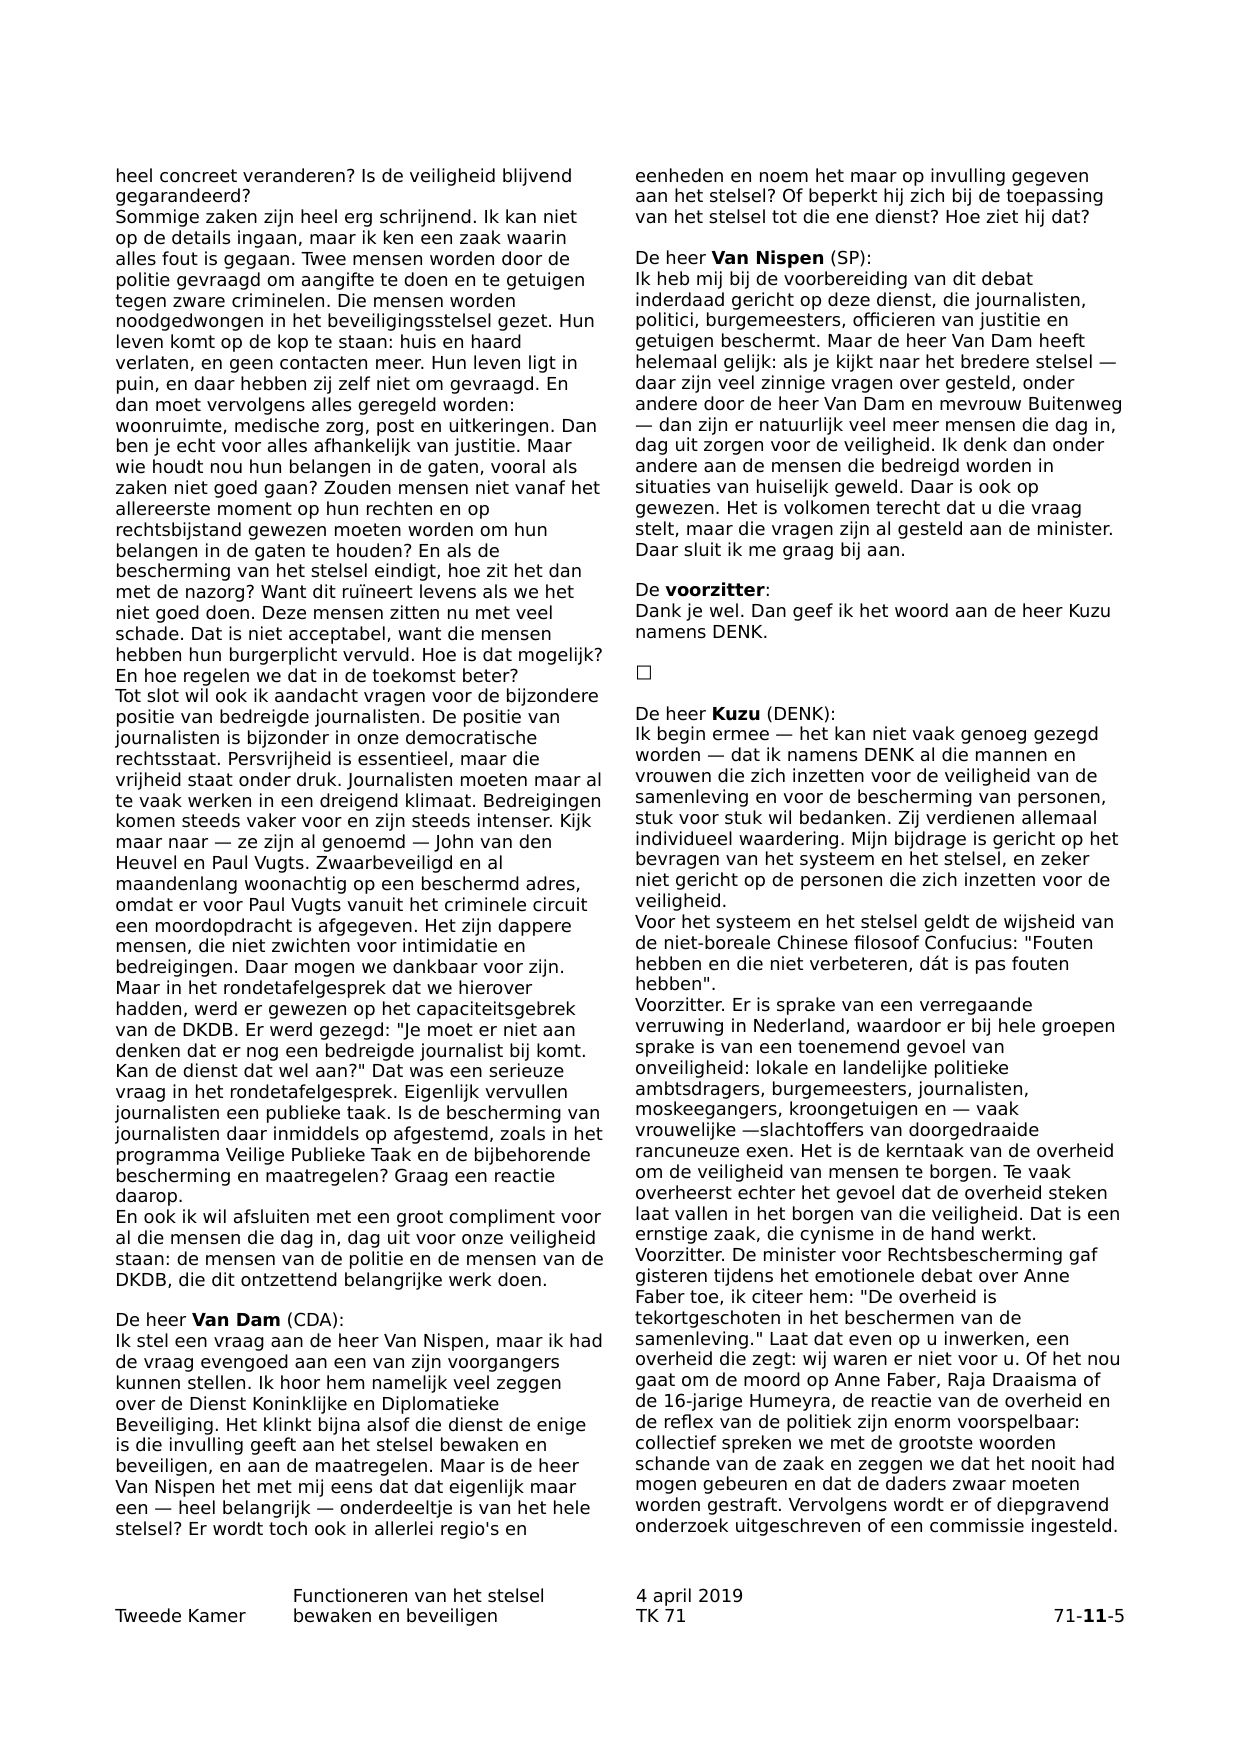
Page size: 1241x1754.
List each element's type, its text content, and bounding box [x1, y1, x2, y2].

text eenheden en noem het maar op invulling gegeven aan het stelsel? Of beperkt hij zich bij de toepassing van het stelsel tot die ene dienst? Hoe ziet hij dat? [635, 165, 1125, 228]
text Voorzitter. De minister voor Rechtsbescherming gaf gisteren tijdens het emotionele debat over Anne Faber toe, ik citeer hem: "De overheid is tekortgeschoten in het beschermen van de samenleving." Laat dat even op u inwerken, een overheid die zegt: wij waren er niet voor u. Of het nou gaat om de moord op Anne Faber, Raja Draaisma of de 16-jarige Humeyra, de reactie van de overheid en de reflex van de politiek zijn enorm voorspelbaar: collectief spreken we met de grootste woorden schande van de zaak en zeggen we dat het nooit had mogen gebeuren en dat de daders zwaar moeten worden gestraft. Vervolgens wordt er of diepgravend onderzoek uitgeschreven of een commissie ingesteld. [635, 1245, 1125, 1537]
text Tot slot wil ook ik aandacht vragen voor de bijzondere positie van bedreigde journalisten. De positie van journalisten is bijzonder in onze democratische rechtsstaat. Persvrijheid is essentieel, maar die vrijheid staat onder druk. Journalisten moeten maar al te vaak werken in een dreigend klimaat. Bedreigingen komen steeds vaker voor en zijn steeds intenser. Kijk maar naar — ze zijn al genoemd — John van den Heuvel en Paul Vugts. Zwaarbeveiligd en al maandenlang woonachtig op een beschermd adres, omdat er voor Paul Vugts vanuit het criminele circuit een moordopdracht is afgegeven. Het zijn dappere mensen, die niet zwichten voor intimidatie en bedreigingen. Daar mogen we dankbaar voor zijn. Maar in het rondetafelgesprek dat we hierover hadden, werd er gewezen op het capaciteitsgebrek van de DKDB. Er werd gezegd: "Je moet er niet aan denken dat er nog een bedreigde journalist bij komt. Kan de dienst dat wel aan?" Dat was een serieuze vraag in het rondetafelgesprek. Eigenlijk vervullen journalisten een publieke taak. Is de bescherming van journalisten daar inmiddels op afgestemd, zoals in het programma Veilige Publieke Taak en de bijbehorende bescherming en maatregelen? Graag een reactie daarop. [115, 686, 605, 1207]
text De heer Kuzu (DENK): [635, 703, 1125, 724]
text De voorzitter: [635, 580, 1125, 601]
text Ik heb mij bij de voorbereiding van dit debat inderdaad gericht op deze dienst, die journalisten, politici, burgemeesters, officieren van justitie en getuigen beschermt. Maar de heer Van Dam heeft helemaal gelijk: als je kijkt naar het bredere stelsel — daar zijn veel zinnige vragen over gesteld, onder andere door de heer Van Dam en mevrouw Buitenweg — dan zijn er natuurlijk veel meer mensen die dag in, dag uit zorgen voor de veiligheid. Ik denk dan onder andere aan de mensen die bedreigd worden in situaties van huiselijk geweld. Daar is ook op gewezen. Het is volkomen terecht dat u die vraag stelt, maar die vragen zijn al gesteld aan de minister. Daar sluit ik me graag bij aan. [635, 268, 1125, 560]
text Voor het systeem en het stelsel geldt de wijsheid van de niet-boreale Chinese filosoof Confucius: "Fouten hebben en die niet verbeteren, dát is pas fouten hebben". [635, 912, 1125, 995]
text De heer Van Nispen (SP): [635, 248, 1125, 268]
text Ik stel een vraag aan de heer Van Nispen, maar ik had de vraag evengoed aan een van zijn voorgangers kunnen stellen. Ik hoor hem namelijk veel zeggen over de Dienst Koninklijke en Diplomatieke Beveiliging. Het klinkt bijna alsof die dienst de enige is die invulling geeft aan het stelsel bewaken en beveiligen, en aan de maatregelen. Maar is de heer Van Nispen het met mij eens dat dat eigenlijk maar een — heel belangrijk — onderdeeltje is van het hele stelsel? Er wordt toch ook in allerlei regio's en [115, 1331, 605, 1539]
text heel concreet veranderen? Is de veiligheid blijvend gegarandeerd? [115, 165, 605, 207]
text Voorzitter. Er is sprake van een verregaande verruwing in Nederland, waardoor er bij hele groepen sprake is van een toenemend gevoel van onveiligheid: lokale en landelijke politieke ambtsdragers, burgemeesters, journalisten, moskeegangers, kroongetuigen en — vaak vrouwelijke —slachtoffers van doorgedraaide rancuneuze exen. Het is de kerntaak van de overheid om de veiligheid van mensen te borgen. Te vaak overheerst echter het gevoel dat de overheid steken laat vallen in het borgen van die veiligheid. Dat is een ernstige zaak, die cynisme in de hand werkt. [635, 995, 1125, 1245]
text En ook ik wil afsluiten met een groot compliment voor al die mensen die dag in, dag uit voor onze veiligheid staan: de mensen van de politie en de mensen van de DKDB, die dit ontzettend belangrijke werk doen. [115, 1207, 605, 1290]
text ⬜ [635, 663, 1125, 683]
text Ik begin ermee — het kan niet vaak genoeg gezegd worden — dat ik namens DENK al die mannen en vrouwen die zich inzetten voor de veiligheid van de samenleving en voor de bescherming van personen, stuk voor stuk wil bedanken. Zij verdienen allemaal individueel waardering. Mijn bijdrage is gericht op het bevragen van het systeem en het stelsel, en zeker niet gericht op de personen die zich inzetten voor de veiligheid. [635, 724, 1125, 912]
text Sommige zaken zijn heel erg schrijnend. Ik kan niet op de details ingaan, maar ik ken een zaak waarin alles fout is gegaan. Twee mensen worden door de politie gevraagd om aangifte te doen en te getuigen tegen zware criminelen. Die mensen worden noodgedwongen in het beveiligingsstelsel gezet. Hun leven komt op de kop te staan: huis en haard verlaten, en geen contacten meer. Hun leven ligt in puin, en daar hebben zij zelf niet om gevraagd. En dan moet vervolgens alles geregeld worden: woonruimte, medische zorg, post en uitkeringen. Dan ben je echt voor alles afhankelijk van justitie. Maar wie houdt nou hun belangen in de gaten, vooral als zaken niet goed gaan? Zouden mensen niet vanaf het allereerste moment op hun rechten en op rechtsbijstand gewezen moeten worden om hun belangen in de gaten te houden? En als de bescherming van het stelsel eindigt, hoe zit het dan met de nazorg? Want dit ruïneert levens als we het niet goed doen. Deze mensen zitten nu met veel schade. Dat is niet acceptabel, want die mensen hebben hun burgerplicht vervuld. Hoe is dat mogelijk? En hoe regelen we dat in de toekomst beter? [115, 207, 605, 686]
text De heer Van Dam (CDA): [115, 1310, 605, 1331]
text Dank je wel. Dan geef ik het woord aan de heer Kuzu namens DENK. [635, 601, 1125, 643]
